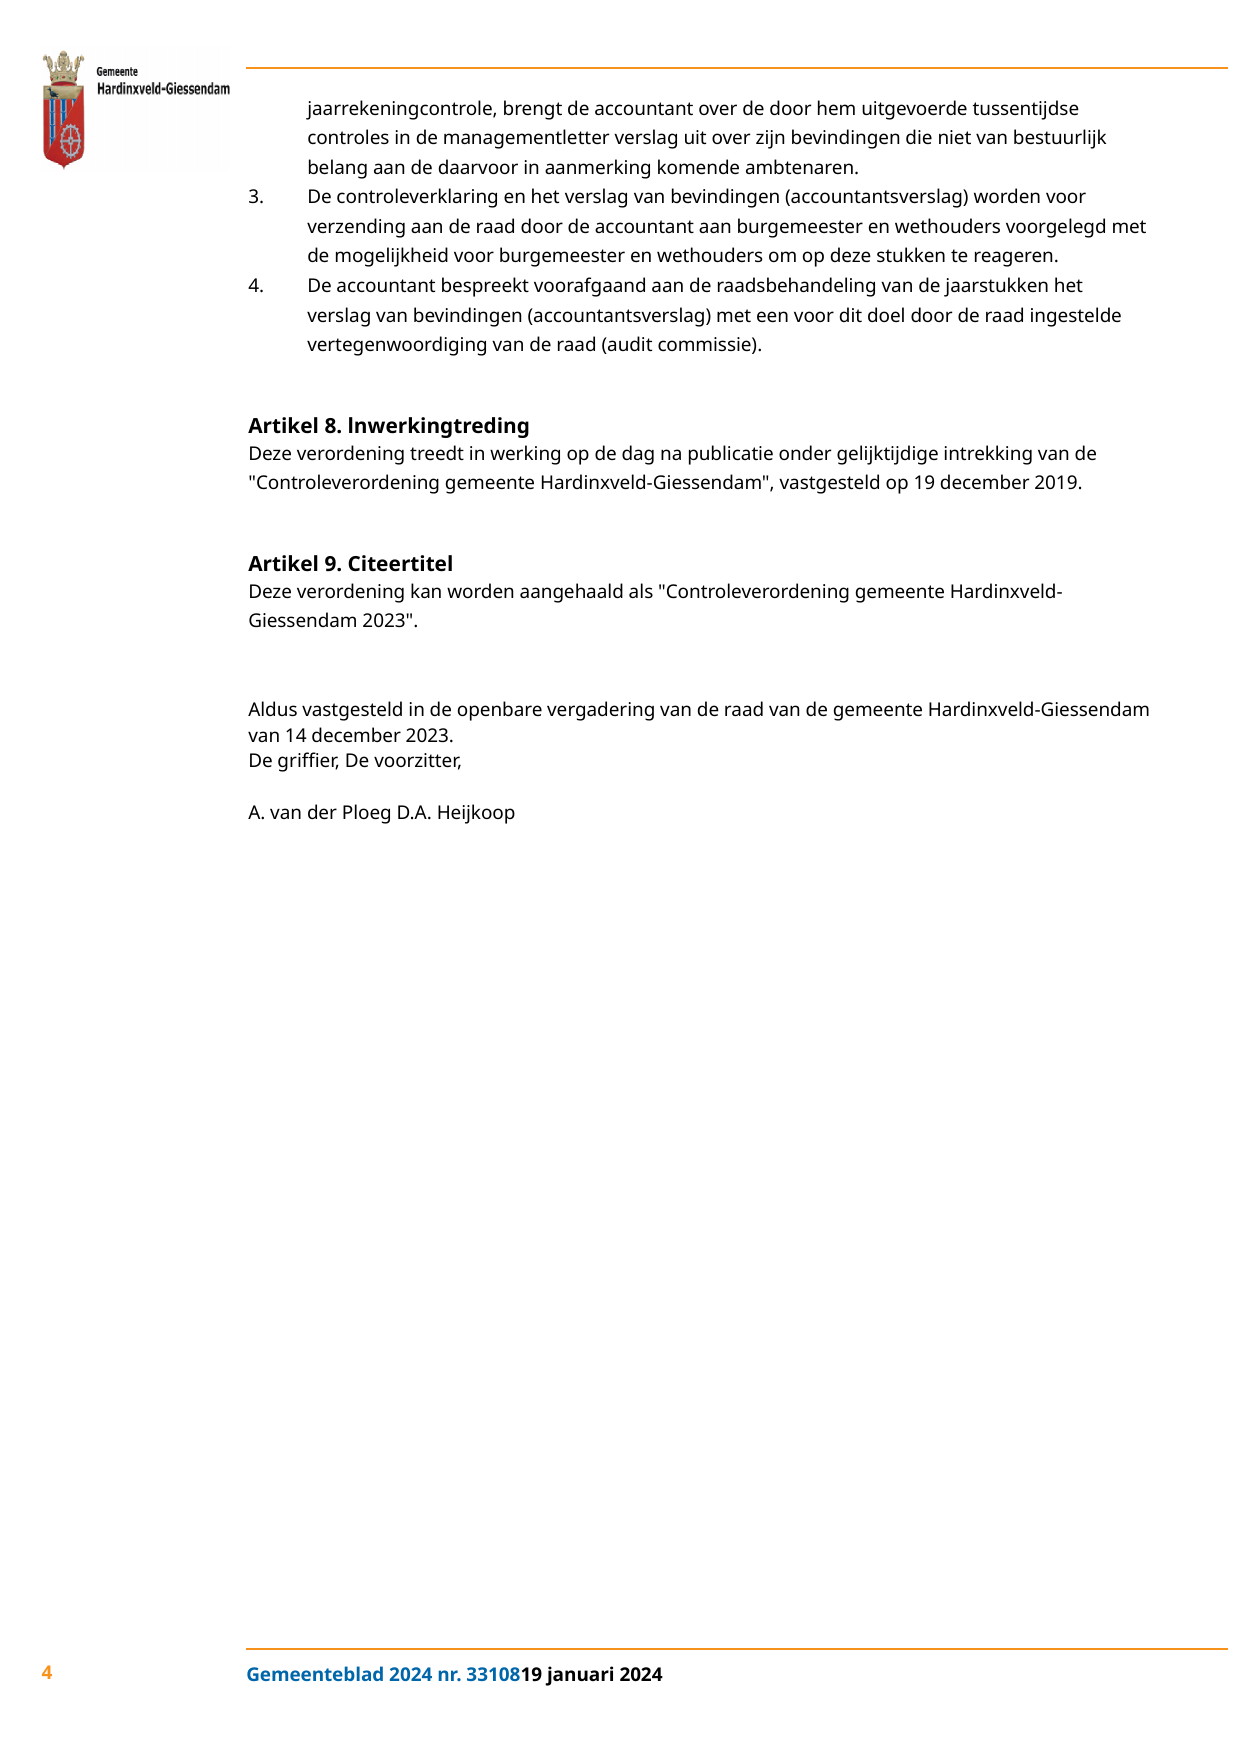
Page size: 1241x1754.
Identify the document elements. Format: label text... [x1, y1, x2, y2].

text De griffier, De voorzitter, [248, 748, 1152, 773]
text A. van der Ploeg D.A. Heijkoop [248, 799, 1152, 825]
text Deze verordening kan worden aangehaald als "Controleverordening gemeente Hardinxveld-Giessendam 2023". [248, 578, 1152, 633]
text Artikel 8. lnwerkingtreding [248, 411, 1152, 440]
text Deze verordening treedt in werking op de dag na publicatie onder gelijktijdige intrekking van de "Controleverordening gemeente Hardinxveld-Giessendam", vastgesteld op 19 december 2019. [248, 440, 1152, 495]
text Artikel 9. Citeertitel [248, 549, 1152, 578]
text Aldus vastgesteld in de openbare vergadering van de raad van de gemeente Hardinxveld-Giessendam van 14 december 2023. [248, 696, 1152, 748]
list jaarrekeningcontrole, brengt de accountant over de door hem uitgevoerde tussentijdse controles in de managementletter verslag uit over zijn bevindingen die niet van bestuurlijk belang aan de daarvoor in aanmerking komende ambtenaren. [248, 95, 1152, 180]
picture [41, 47, 231, 172]
list De accountant bespreekt voorafgaand aan de raadsbehandeling van de jaarstukken het verslag van bevindingen (accountantsverslag) met een voor dit doel door de raad ingestelde vertegenwoordiging van de raad (audit commissie). [248, 272, 1152, 357]
list De controleverklaring en het verslag van bevindingen (accountantsverslag) worden voor verzending aan de raad door de accountant aan burgemeester en wethouders voorgelegd met de mogelijkheid voor burgemeester en wethouders om op deze stukken te reageren. [248, 183, 1152, 268]
